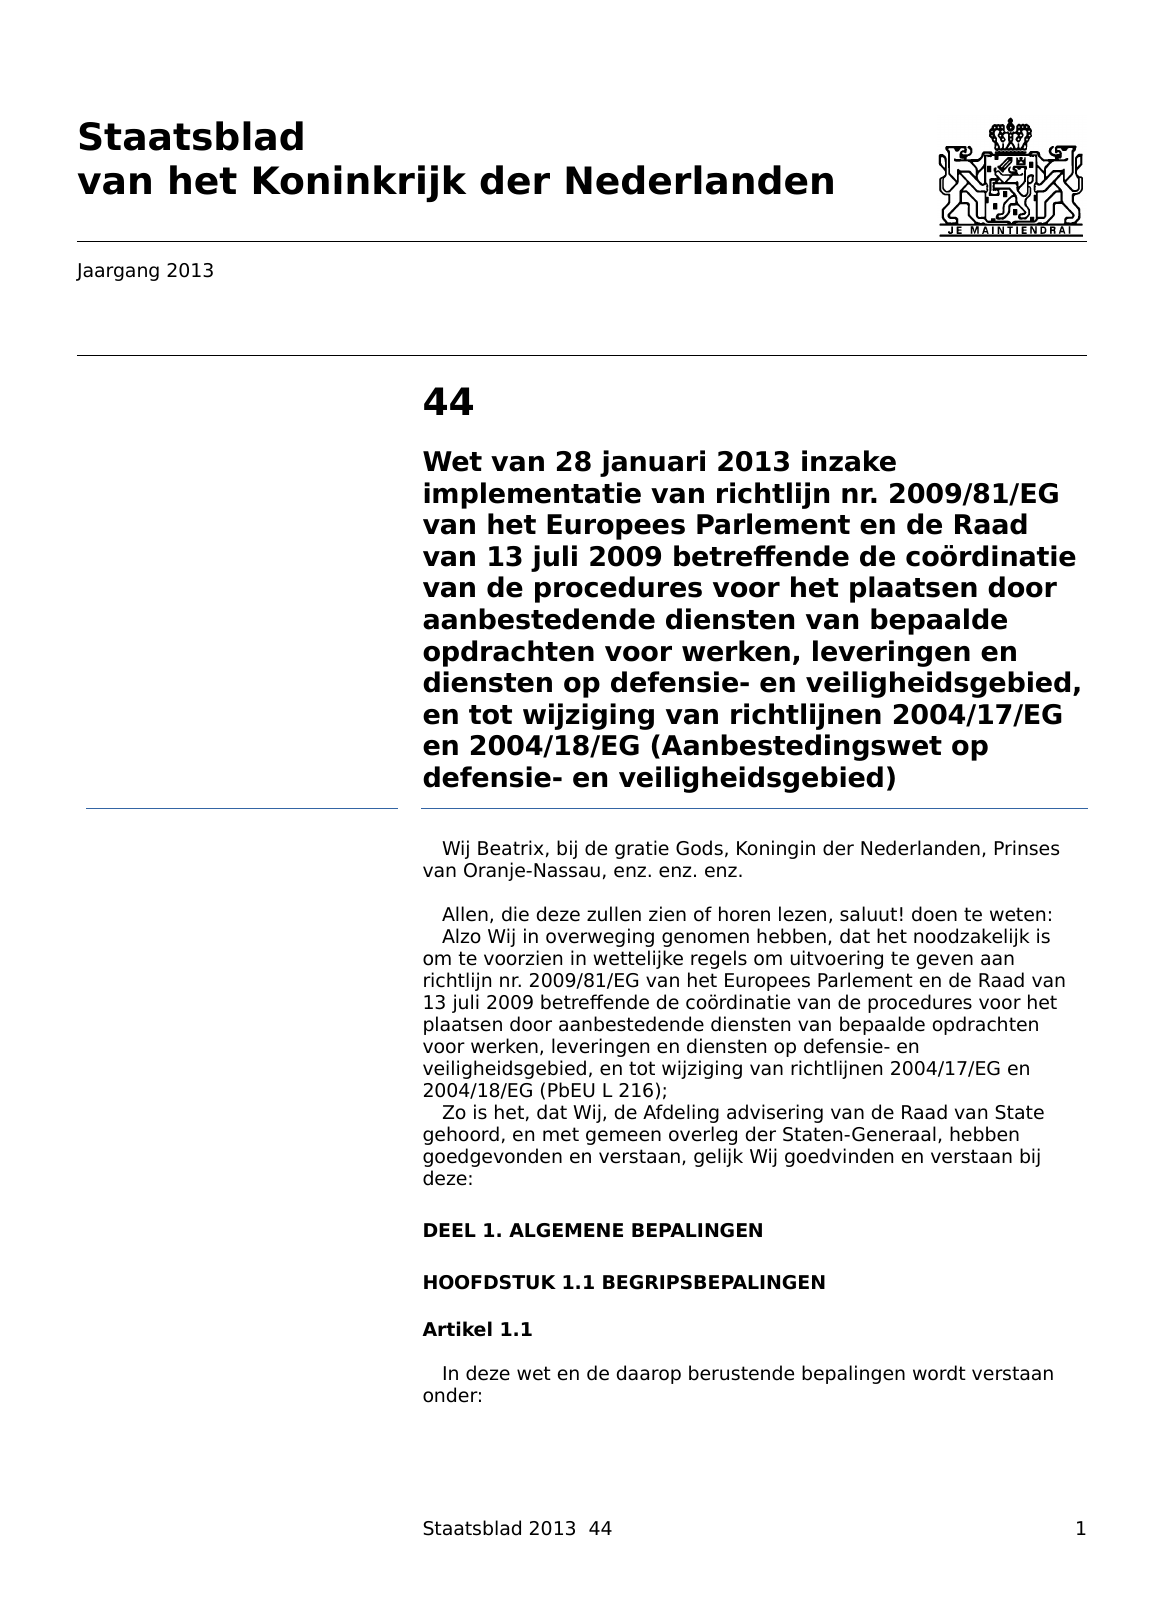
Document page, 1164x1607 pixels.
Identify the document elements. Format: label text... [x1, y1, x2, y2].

text Wij Beatrix, bij de gratie Gods, Koningin der Nederlanden, Prinses van Oranje-Nassau, enz. enz. enz. [422, 838, 1087, 882]
picture [936, 115, 1087, 240]
subtitle DEEL 1. ALGEMENE BEPALINGEN [422, 1220, 1087, 1242]
subtitle HOOFDSTUK 1.1 BEGRIPSBEPALINGEN [422, 1272, 1087, 1294]
table_cell Jaargang 2013 [77, 242, 1087, 355]
text Wet van 28 januari 2013 inzake implementatie van richtlijn nr. 2009/81/EG van het Europees Parlement en de Raad van 13 juli 2009 betreffende de coördinatie van de procedures voor het plaatsen door aanbestedende diensten van bepaalde opdrachten voor werken, leveringen en diensten op defensie- en veiligheidsgebied, en tot wijziging van richtlijnen 2004/17/EG en 2004/18/EG (Aanbestedingswet op defensie- en veiligheidsgebied) [422, 447, 1087, 794]
text In deze wet en de daarop berustende bepalingen wordt verstaan onder: [422, 1363, 1087, 1407]
text Alzo Wij in overweging genomen hebben, dat het noodzakelijk is om te voorzien in wettelijke regels om uitvoering te geven aan richtlijn nr. 2009/81/EG van het Europees Parlement en de Raad van 13 juli 2009 betreffende de coördinatie van de procedures voor het plaatsen door aanbestedende diensten van bepaalde opdrachten voor werken, leveringen en diensten op defensie- en veiligheidsgebied, en tot wijziging van richtlijnen 2004/17/EG en 2004/18/EG (PbEU L 216); [422, 926, 1087, 1102]
table_header [886, 100, 1087, 241]
subtitle Artikel 1.1 [422, 1319, 1087, 1341]
text Zo is het, dat Wij, de Afdeling advisering van de Raad van State gehoord, en met gemeen overleg der Staten-Generaal, hebben goedgevonden en verstaan, gelijk Wij goedvinden en verstaan bij deze: [422, 1102, 1087, 1190]
text Allen, die deze zullen zien of horen lezen, saluut! doen te weten: [422, 904, 1087, 926]
table_header Staatsblad van het Koninkrijk der Nederlanden [77, 100, 886, 241]
subtitle 44 [422, 381, 1087, 424]
